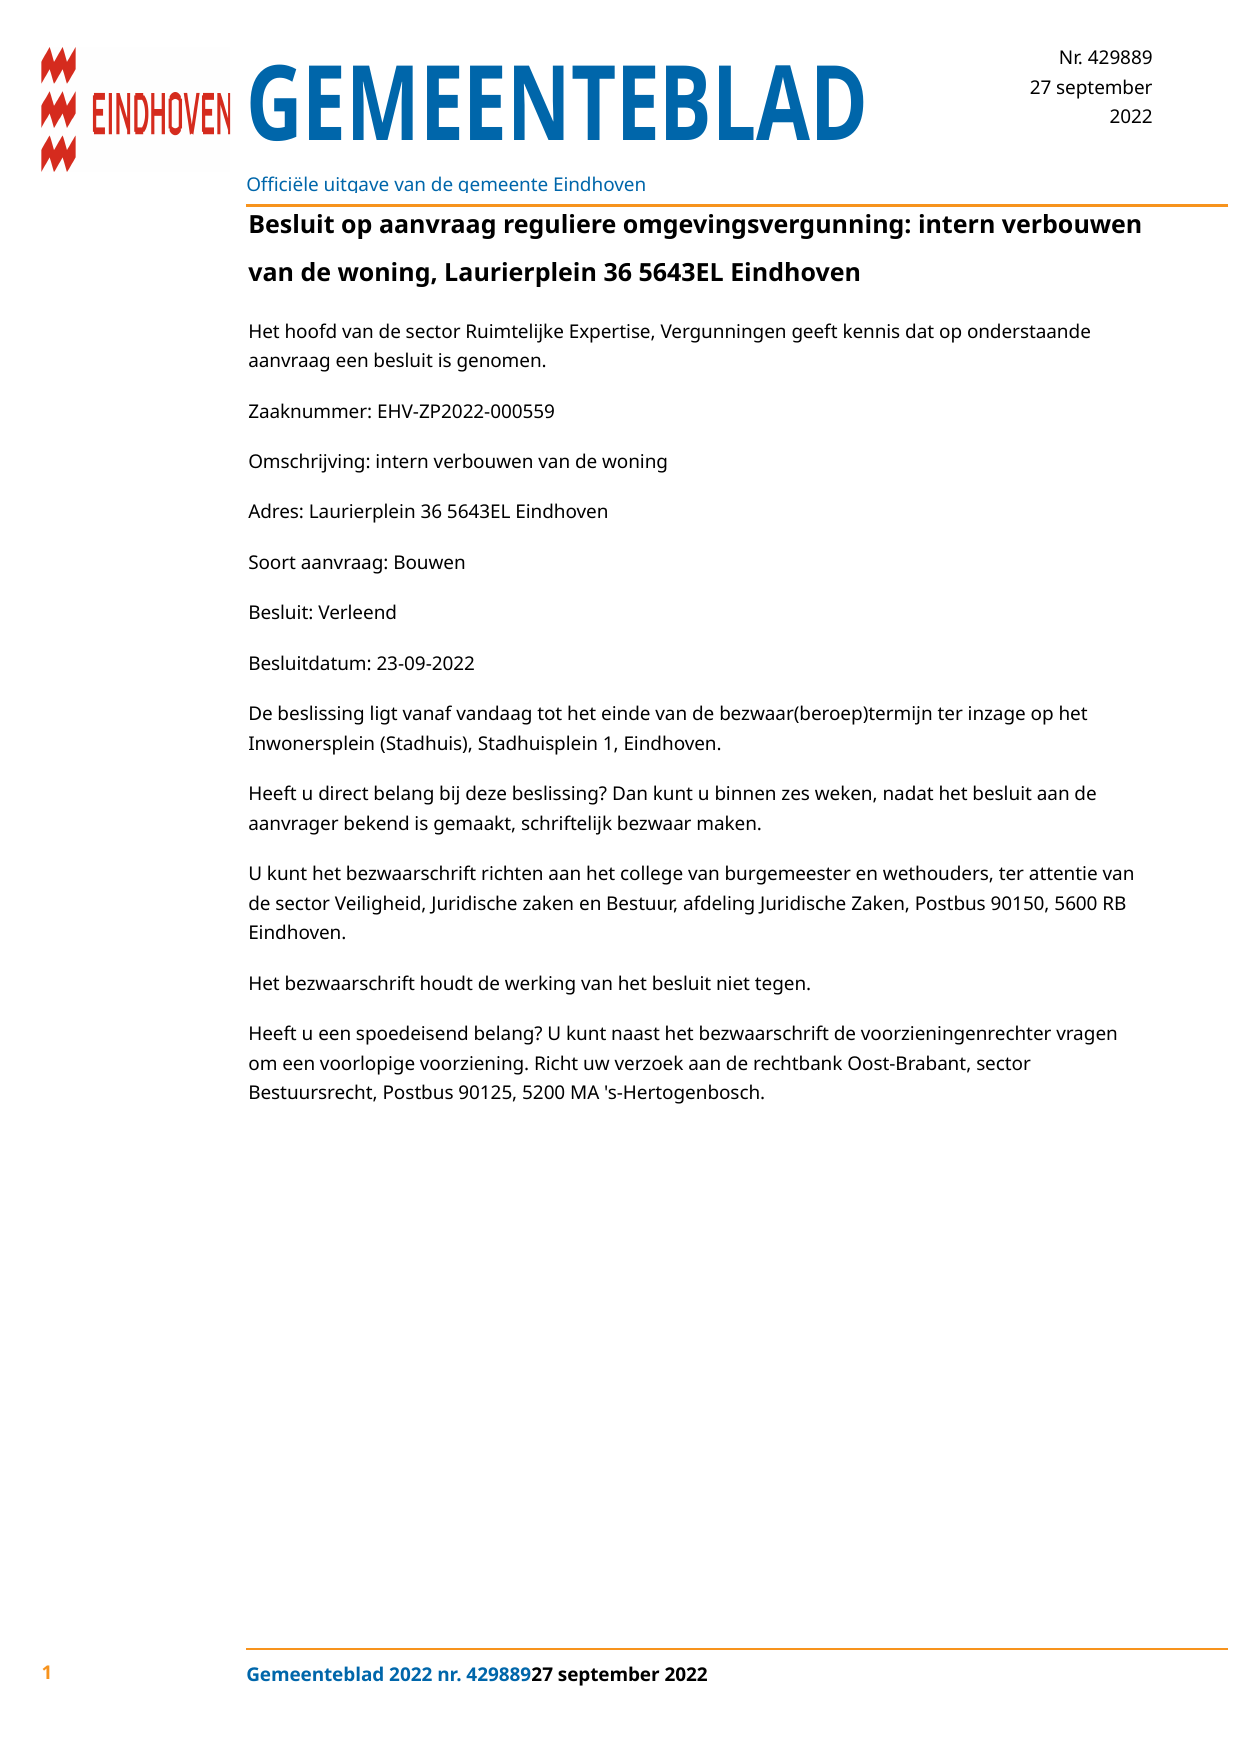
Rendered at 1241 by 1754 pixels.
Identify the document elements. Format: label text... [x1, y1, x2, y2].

text Zaaknummer: EHV-ZP2022-000559 [248, 398, 1152, 424]
text U kunt het bezwaarschrift richten aan het college van burgemeester en wethouders, ter attentie van de sector Veiligheid, Juridische zaken en Bestuur, afdeling Juridische Zaken, Postbus 90150, 5600 RB Eindhoven. [248, 860, 1152, 945]
text Het bezwaarschrift houdt de werking van het besluit niet tegen. [248, 970, 1152, 996]
text Het hoofd van de sector Ruimtelijke Expertise, Vergunningen geeft kennis dat op onderstaande aanvraag een besluit is genomen. [248, 318, 1152, 373]
text Besluitdatum: 23-09-2022 [248, 650, 1152, 676]
text Heeft u direct belang bij deze beslissing? Dan kunt u binnen zes weken, nadat het besluit aan de aanvrager bekend is gemaakt, schriftelijk bezwaar maken. [248, 780, 1152, 836]
text Soort aanvraag: Bouwen [248, 549, 1152, 575]
text Besluit: Verleend [248, 599, 1152, 625]
text Adres: Laurierplein 36 5643EL Eindhoven [248, 499, 1152, 524]
picture [41, 47, 231, 172]
text Omschrijving: intern verbouwen van de woning [248, 448, 1152, 474]
text Besluit op aanvraag reguliere omgevingsvergunning: intern verbouwen van de woning, Laurierplein 36 5643EL Eindhoven [248, 207, 1152, 288]
text Heeft u een spoedeisend belang? U kunt naast het bezwaarschrift de voorzieningenrechter vragen om een voorlopige voorziening. Richt uw verzoek aan de rechtbank Oost-Brabant, sector Bestuursrecht, Postbus 90125, 5200 MA 's-Hertogenbosch. [248, 1020, 1152, 1105]
text De beslissing ligt vanaf vandaag tot het einde van de bezwaar(beroep)termijn ter inzage op het Inwonersplein (Stadhuis), Stadhuisplein 1, Eindhoven. [248, 700, 1152, 756]
